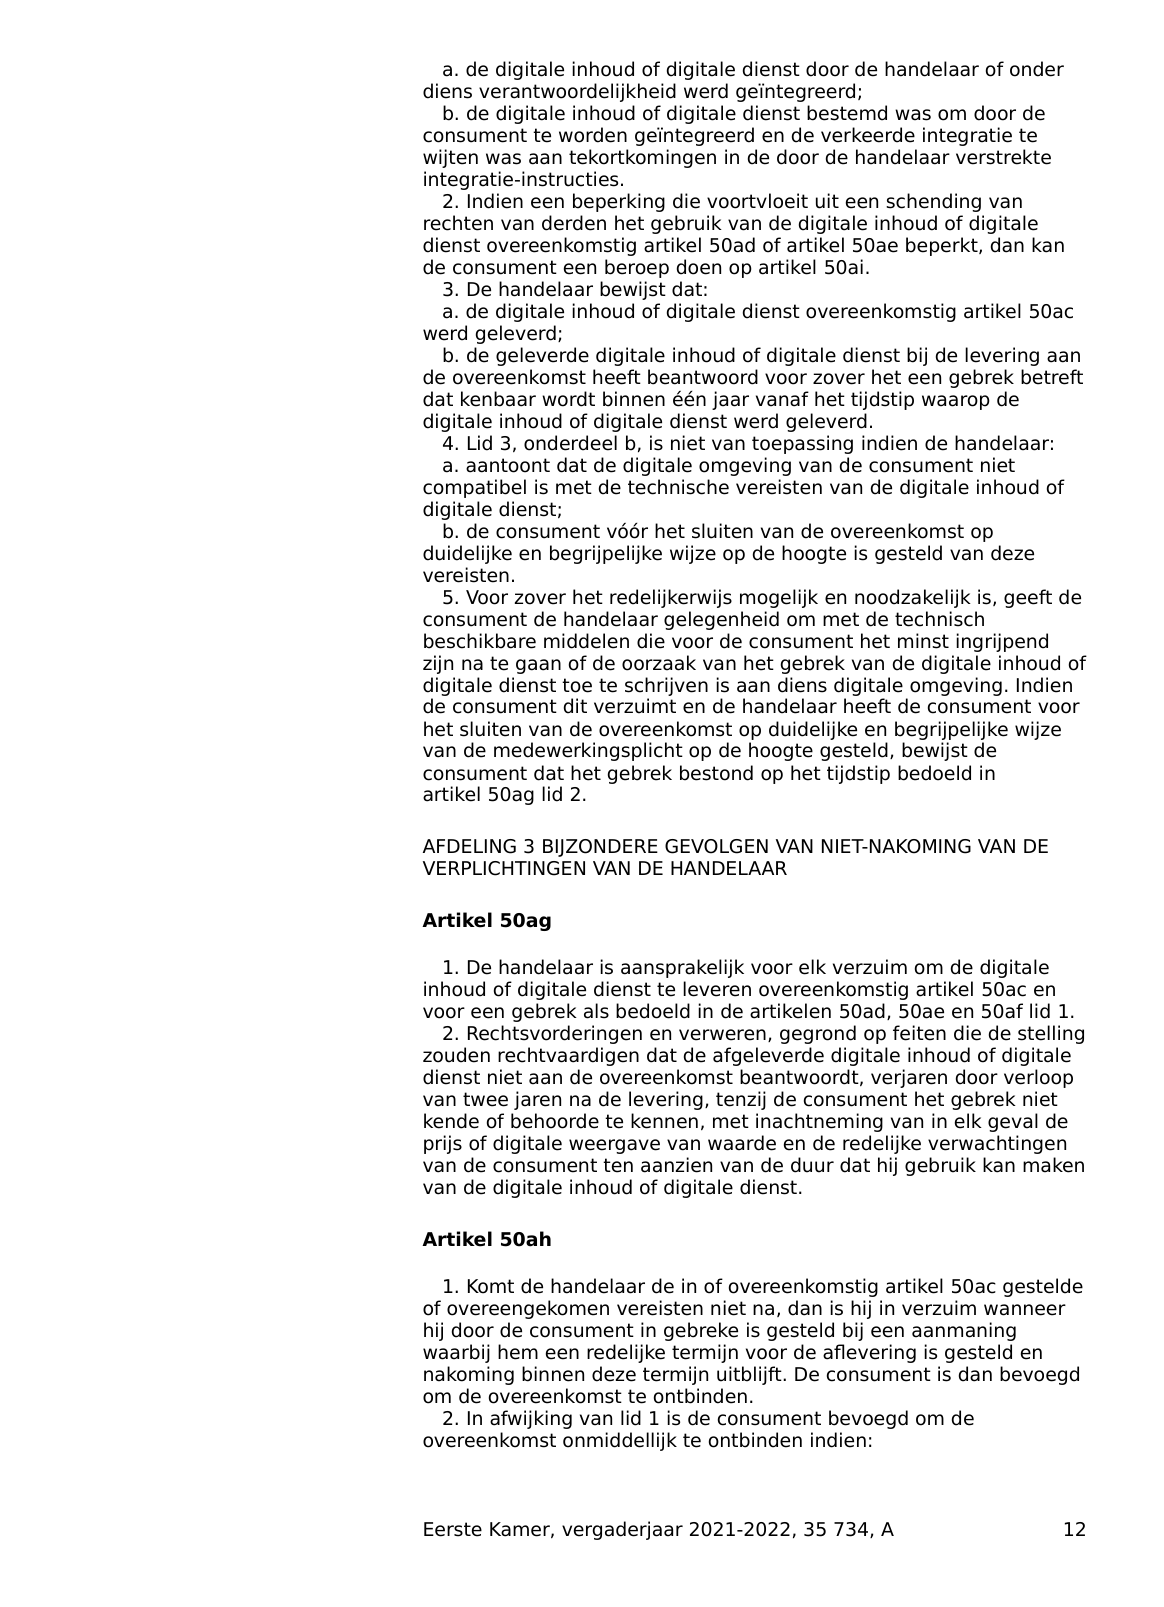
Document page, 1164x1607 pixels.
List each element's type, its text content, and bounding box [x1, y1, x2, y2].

text b. de digitale inhoud of digitale dienst bestemd was om door de consument te worden geïntegreerd en de verkeerde integratie te wijten was aan tekortkomingen in de door de handelaar verstrekte integratie-instructies. [422, 103, 1087, 191]
subtitle Artikel 50ah [422, 1229, 1087, 1251]
text b. de consument vóór het sluiten van de overeenkomst op duidelijke en begrijpelijke wijze op de hoogte is gesteld van deze vereisten. [422, 521, 1087, 587]
text 4. Lid 3, onderdeel b, is niet van toepassing indien de handelaar: [422, 433, 1087, 455]
subtitle Artikel 50ag [422, 910, 1087, 932]
text 2. In afwijking van lid 1 is de consument bevoegd om de overeenkomst onmiddellijk te ontbinden indien: [422, 1408, 1087, 1452]
text a. aantoont dat de digitale omgeving van de consument niet compatibel is met de technische vereisten van de digitale inhoud of digitale dienst; [422, 455, 1087, 521]
text 5. Voor zover het redelijkerwijs mogelijk en noodzakelijk is, geeft de consument de handelaar gelegenheid om met de technisch beschikbare middelen die voor de consument het minst ingrijpend zijn na te gaan of de oorzaak van het gebrek van de digitale inhoud of digitale dienst toe te schrijven is aan diens digitale omgeving. Indien de consument dit verzuimt en de handelaar heeft de consument voor het sluiten van de overeenkomst op duidelijke en begrijpelijke wijze van de medewerkingsplicht op de hoogte gesteld, bewijst de consument dat het gebrek bestond op het tijdstip bedoeld in artikel 50ag lid 2. [422, 587, 1087, 806]
text 1. Komt de handelaar de in of overeenkomstig artikel 50ac gestelde of overeengekomen vereisten niet na, dan is hij in verzuim wanneer hij door de consument in gebreke is gesteld bij een aanmaning waarbij hem een redelijke termijn voor de aflevering is gesteld en nakoming binnen deze termijn uitblijft. De consument is dan bevoegd om de overeenkomst te ontbinden. [422, 1276, 1087, 1408]
text 1. De handelaar is aansprakelijk voor elk verzuim om de digitale inhoud of digitale dienst te leveren overeenkomstig artikel 50ac en voor een gebrek als bedoeld in de artikelen 50ad, 50ae en 50af lid 1. [422, 957, 1087, 1023]
text a. de digitale inhoud of digitale dienst door de handelaar of onder diens verantwoordelijkheid werd geïntegreerd; [422, 59, 1087, 103]
text 2. Indien een beperking die voortvloeit uit een schending van rechten van derden het gebruik van de digitale inhoud of digitale dienst overeenkomstig artikel 50ad of artikel 50ae beperkt, dan kan de consument een beroep doen op artikel 50ai. [422, 191, 1087, 279]
text a. de digitale inhoud of digitale dienst overeenkomstig artikel 50ac werd geleverd; [422, 301, 1087, 345]
text b. de geleverde digitale inhoud of digitale dienst bij de levering aan de overeenkomst heeft beantwoord voor zover het een gebrek betreft dat kenbaar wordt binnen één jaar vanaf het tijdstip waarop de digitale inhoud of digitale dienst werd geleverd. [422, 345, 1087, 433]
text 3. De handelaar bewijst dat: [422, 279, 1087, 301]
subtitle AFDELING 3 BIJZONDERE GEVOLGEN VAN NIET-NAKOMING VAN DE VERPLICHTINGEN VAN DE HANDELAAR [422, 836, 1087, 880]
text 2. Rechtsvorderingen en verweren, gegrond op feiten die de stelling zouden rechtvaardigen dat de afgeleverde digitale inhoud of digitale dienst niet aan de overeenkomst beantwoordt, verjaren door verloop van twee jaren na de levering, tenzij de consument het gebrek niet kende of behoorde te kennen, met inachtneming van in elk geval de prijs of digitale weergave van waarde en de redelijke verwachtingen van de consument ten aanzien van de duur dat hij gebruik kan maken van de digitale inhoud of digitale dienst. [422, 1023, 1087, 1199]
